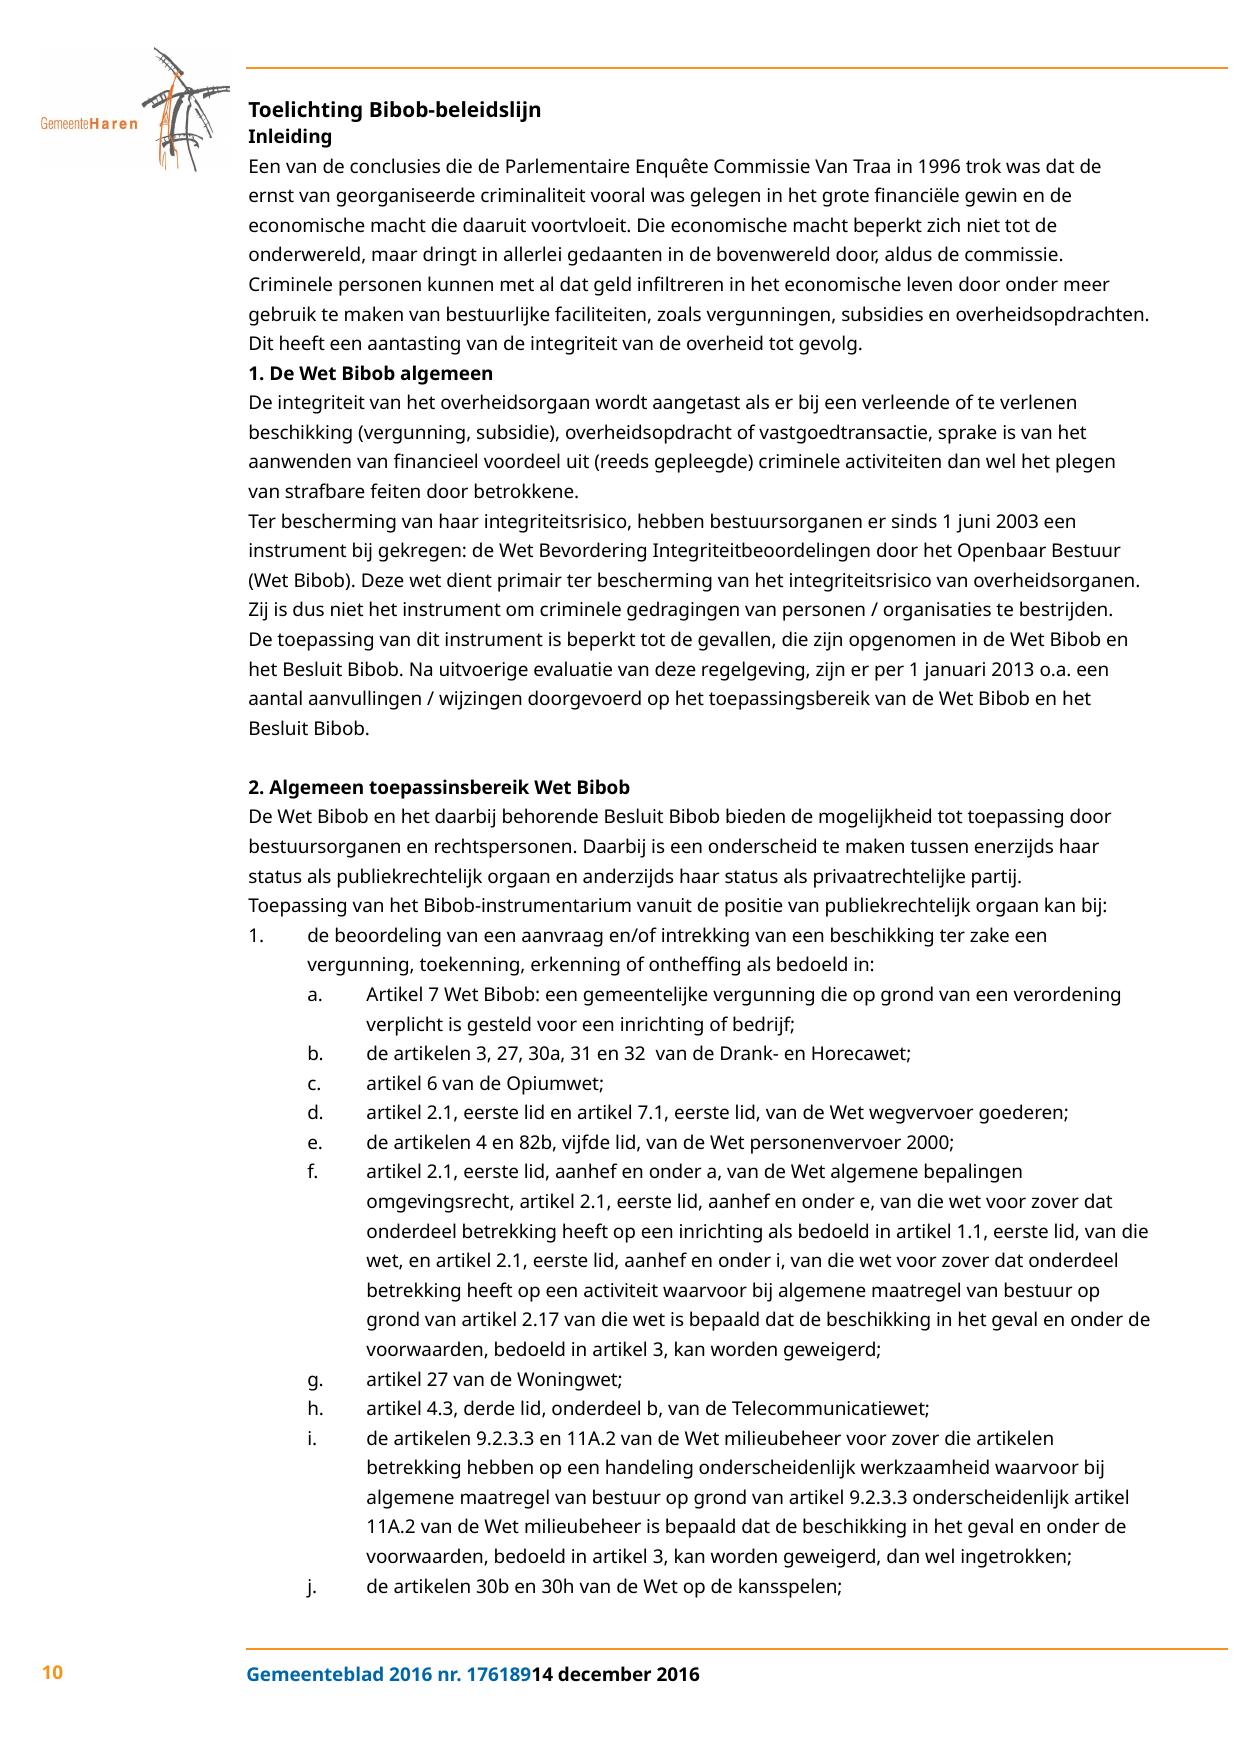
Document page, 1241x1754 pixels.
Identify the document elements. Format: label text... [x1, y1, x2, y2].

text Inleiding [248, 123, 1152, 149]
text Toepassing van het Bibob-instrumentarium vanuit de positie van publiekrechtelijk orgaan kan bij: [248, 892, 1152, 918]
text De Wet Bibob en het daarbij behorende Besluit Bibob bieden de mogelijkheid tot toepassing door bestuursorganen en rechtspersonen. Daarbij is een onderscheid te maken tussen enerzijds haar status als publiekrechtelijk orgaan en anderzijds haar status als privaatrechtelijke partij. [248, 804, 1152, 889]
text Een van de conclusies die de Parlementaire Enquête Commissie Van Traa in 1996 trok was dat de ernst van georganiseerde criminaliteit vooral was gelegen in het grote financiële gewin en de economische macht die daaruit voortvloeit. Die economische macht beperkt zich niet tot de onderwereld, maar dringt in allerlei gedaanten in de bovenwereld door, aldus de commissie. Criminele personen kunnen met al dat geld infiltreren in het economische leven door onder meer gebruik te maken van bestuurlijke faciliteiten, zoals vergunningen, subsidies en overheidsopdrachten. Dit heeft een aantasting van de integriteit van de overheid tot gevolg. [248, 153, 1152, 356]
list de artikelen 30b en 30h van de Wet op de kansspelen; [307, 1573, 1152, 1599]
list de artikelen 3, 27, 30a, 31 en 32 van de Drank- en Horecawet; [307, 1040, 1152, 1066]
text 1. De Wet Bibob algemeen [248, 360, 1152, 386]
picture [41, 47, 231, 172]
list artikel 4.3, derde lid, onderdeel b, van de Telecommunicatiewet; [307, 1395, 1152, 1421]
text Ter bescherming van haar integriteitsrisico, hebben bestuursorganen er sinds 1 juni 2003 een instrument bij gekregen: de Wet Bevordering Integriteitbeoordelingen door het Openbaar Bestuur (Wet Bibob). Deze wet dient primair ter bescherming van het integriteitsrisico van overheidsorganen. Zij is dus niet het instrument om criminele gedragingen van personen / organisaties te bestrijden. [248, 508, 1152, 622]
text De integriteit van het overheidsorgaan wordt aangetast als er bij een verleende of te verlenen beschikking (vergunning, subsidie), overheidsopdracht of vastgoedtransactie, sprake is van het aanwenden van financieel voordeel uit (reeds gepleegde) criminele activiteiten dan wel het plegen van strafbare feiten door betrokkene. [248, 389, 1152, 504]
list artikel 27 van de Woningwet; [307, 1366, 1152, 1392]
list artikel 2.1, eerste lid, aanhef en onder a, van de Wet algemene bepalingen omgevingsrecht, artikel 2.1, eerste lid, aanhef en onder e, van die wet voor zover dat onderdeel betrekking heeft op een inrichting als bedoeld in artikel 1.1, eerste lid, van die wet, en artikel 2.1, eerste lid, aanhef en onder i, van die wet voor zover dat onderdeel betrekking heeft op een activiteit waarvoor bij algemene maatregel van bestuur op grond van artikel 2.17 van die wet is bepaald dat de beschikking in het geval en onder de voorwaarden, bedoeld in artikel 3, kan worden geweigerd; [307, 1159, 1152, 1362]
text 2. Algemeen toepassinsbereik Wet Bibob [248, 774, 1152, 800]
list de beoordeling van een aanvraag en/of intrekking van een beschikking ter zake een vergunning, toekenning, erkenning of ontheffing als bedoeld in: [248, 922, 1152, 977]
list artikel 2.1, eerste lid en artikel 7.1, eerste lid, van de Wet wegvervoer goederen; [307, 1099, 1152, 1125]
list Artikel 7 Wet Bibob: een gemeentelijke vergunning die op grond van een verordening verplicht is gesteld voor een inrichting of bedrijf; [307, 981, 1152, 1037]
text Toelichting Bibob-beleidslijn [248, 95, 1152, 123]
list de artikelen 4 en 82b, vijfde lid, van de Wet personenvervoer 2000; [307, 1129, 1152, 1155]
text De toepassing van dit instrument is beperkt tot de gevallen, die zijn opgenomen in de Wet Bibob en het Besluit Bibob. Na uitvoerige evaluatie van deze regelgeving, zijn er per 1 januari 2013 o.a. een aantal aanvullingen / wijzingen doorgevoerd op het toepassingsbereik van de Wet Bibob en het Besluit Bibob. [248, 626, 1152, 741]
list artikel 6 van de Opiumwet; [307, 1070, 1152, 1096]
list de artikelen 9.2.3.3 en 11A.2 van de Wet milieubeheer voor zover die artikelen betrekking hebben op een handeling onderscheidenlijk werkzaamheid waarvoor bij algemene maatregel van bestuur op grond van artikel 9.2.3.3 onderscheidenlijk artikel 11A.2 van de Wet milieubeheer is bepaald dat de beschikking in het geval en onder de voorwaarden, bedoeld in artikel 3, kan worden geweigerd, dan wel ingetrokken; [307, 1425, 1152, 1569]
